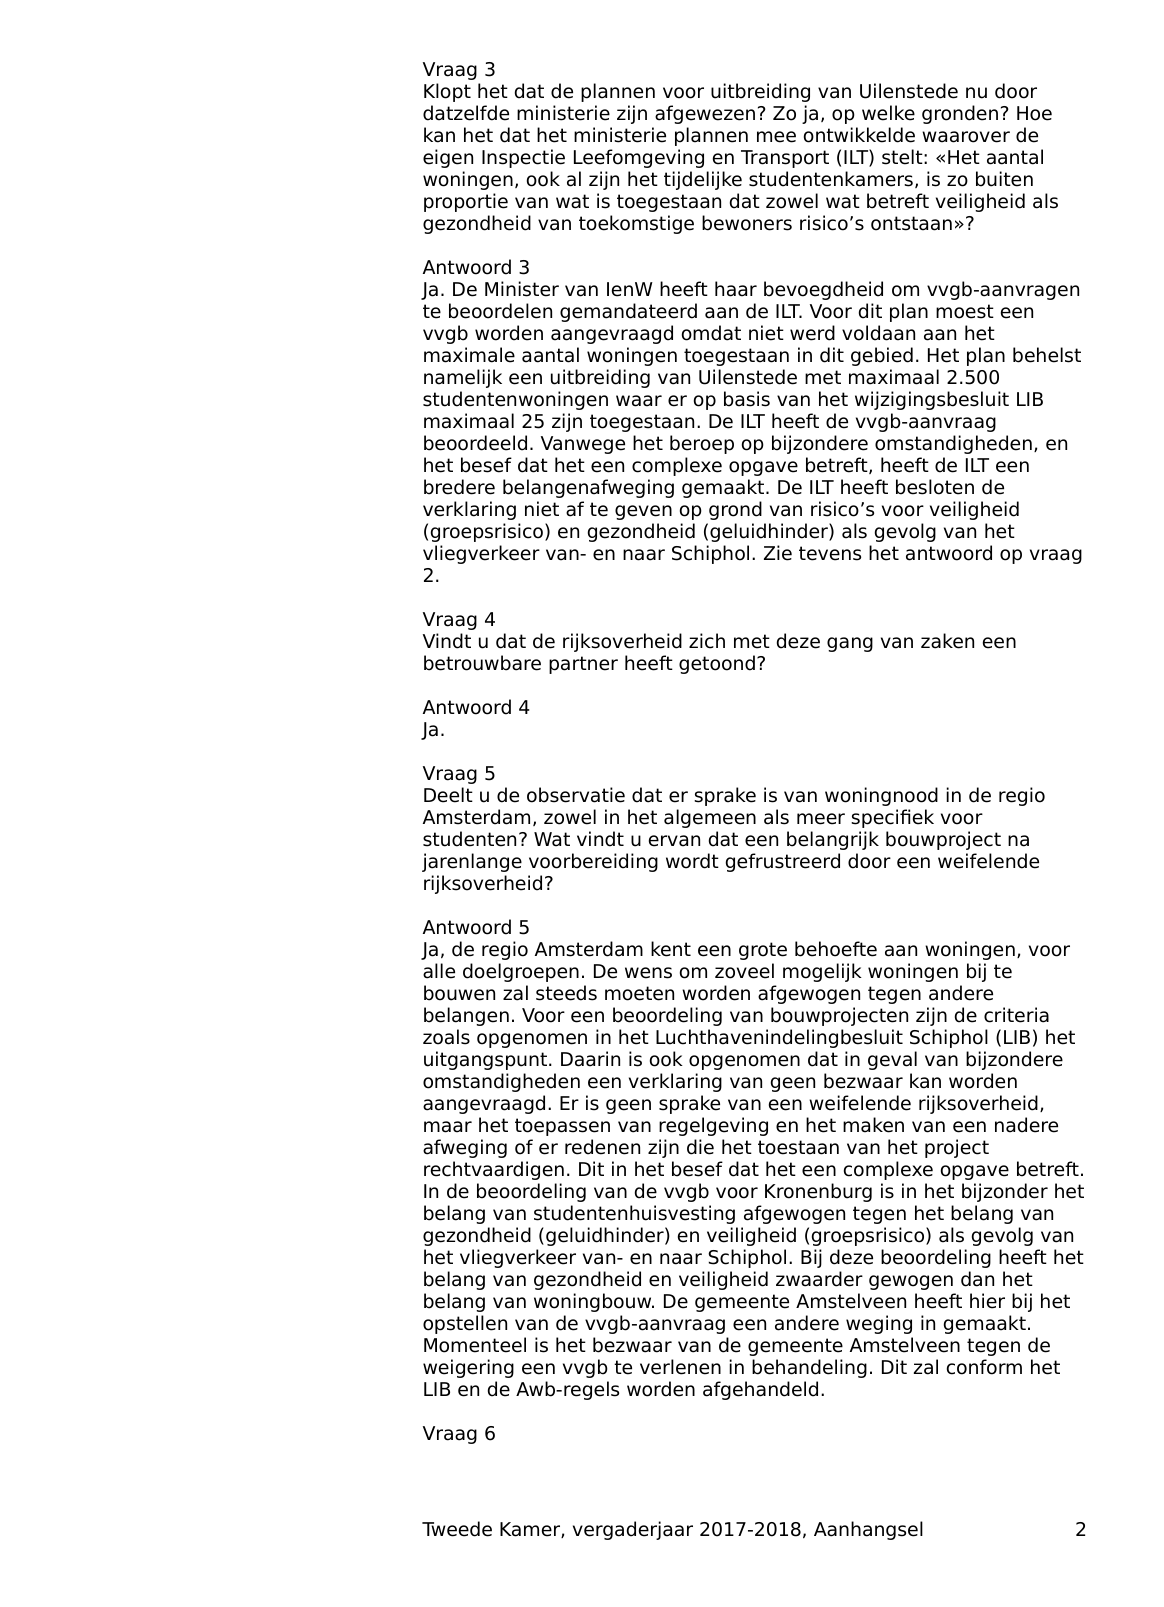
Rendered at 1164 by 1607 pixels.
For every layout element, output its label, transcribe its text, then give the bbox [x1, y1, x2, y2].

text Ja. De Minister van IenW heeft haar bevoegdheid om vvgb-aanvragen te beoordelen gemandateerd aan de ILT. Voor dit plan moest een vvgb worden aangevraagd omdat niet werd voldaan aan het maximale aantal woningen toegestaan in dit gebied. Het plan behelst namelijk een uitbreiding van Uilenstede met maximaal 2.500 studentenwoningen waar er op basis van het wijzigingsbesluit LIB maximaal 25 zijn toegestaan. De ILT heeft de vvgb-aanvraag beoordeeld. Vanwege het beroep op bijzondere omstandigheden, en het besef dat het een complexe opgave betreft, heeft de ILT een bredere belangenafweging gemaakt. De ILT heeft besloten de verklaring niet af te geven op grond van risico’s voor veiligheid (groepsrisico) en gezondheid (geluidhinder) als gevolg van het vliegverkeer van- en naar Schiphol. Zie tevens het antwoord op vraag 2. [422, 279, 1087, 587]
text Deelt u de observatie dat er sprake is van woningnood in de regio Amsterdam, zowel in het algemeen als meer specifiek voor studenten? Wat vindt u ervan dat een belangrijk bouwproject na jarenlange voorbereiding wordt gefrustreerd door een weifelende rijksoverheid? [422, 785, 1087, 895]
text Klopt het dat de plannen voor uitbreiding van Uilenstede nu door datzelfde ministerie zijn afgewezen? Zo ja, op welke gronden? Hoe kan het dat het ministerie plannen mee ontwikkelde waarover de eigen Inspectie Leefomgeving en Transport (ILT) stelt: «Het aantal woningen, ook al zijn het tijdelijke studentenkamers, is zo buiten proportie van wat is toegestaan dat zowel wat betreft veiligheid als gezondheid van toekomstige bewoners risico’s ontstaan»? [422, 81, 1087, 235]
text Vraag 5 [422, 763, 1087, 785]
text Vraag 6 [422, 1423, 1087, 1445]
text Antwoord 4 [422, 697, 1087, 719]
text Antwoord 3 [422, 257, 1087, 279]
text Vindt u dat de rijksoverheid zich met deze gang van zaken een betrouwbare partner heeft getoond? [422, 631, 1087, 675]
text Vraag 3 [422, 59, 1087, 81]
text Vraag 4 [422, 609, 1087, 631]
text Ja. [422, 719, 1087, 741]
text Ja, de regio Amsterdam kent een grote behoefte aan woningen, voor alle doelgroepen. De wens om zoveel mogelijk woningen bij te bouwen zal steeds moeten worden afgewogen tegen andere belangen. Voor een beoordeling van bouwprojecten zijn de criteria zoals opgenomen in het Luchthavenindelingbesluit Schiphol (LIB) het uitgangspunt. Daarin is ook opgenomen dat in geval van bijzondere omstandigheden een verklaring van geen bezwaar kan worden aangevraagd. Er is geen sprake van een weifelende rijksoverheid, maar het toepassen van regelgeving en het maken van een nadere afweging of er redenen zijn die het toestaan van het project rechtvaardigen. Dit in het besef dat het een complexe opgave betreft. In de beoordeling van de vvgb voor Kronenburg is in het bijzonder het belang van studentenhuisvesting afgewogen tegen het belang van gezondheid (geluidhinder) en veiligheid (groepsrisico) als gevolg van het vliegverkeer van- en naar Schiphol. Bij deze beoordeling heeft het belang van gezondheid en veiligheid zwaarder gewogen dan het belang van woningbouw. De gemeente Amstelveen heeft hier bij het opstellen van de vvgb-aanvraag een andere weging in gemaakt. Momenteel is het bezwaar van de gemeente Amstelveen tegen de weigering een vvgb te verlenen in behandeling. Dit zal conform het LIB en de Awb-regels worden afgehandeld. [422, 939, 1087, 1401]
text Antwoord 5 [422, 917, 1087, 939]
